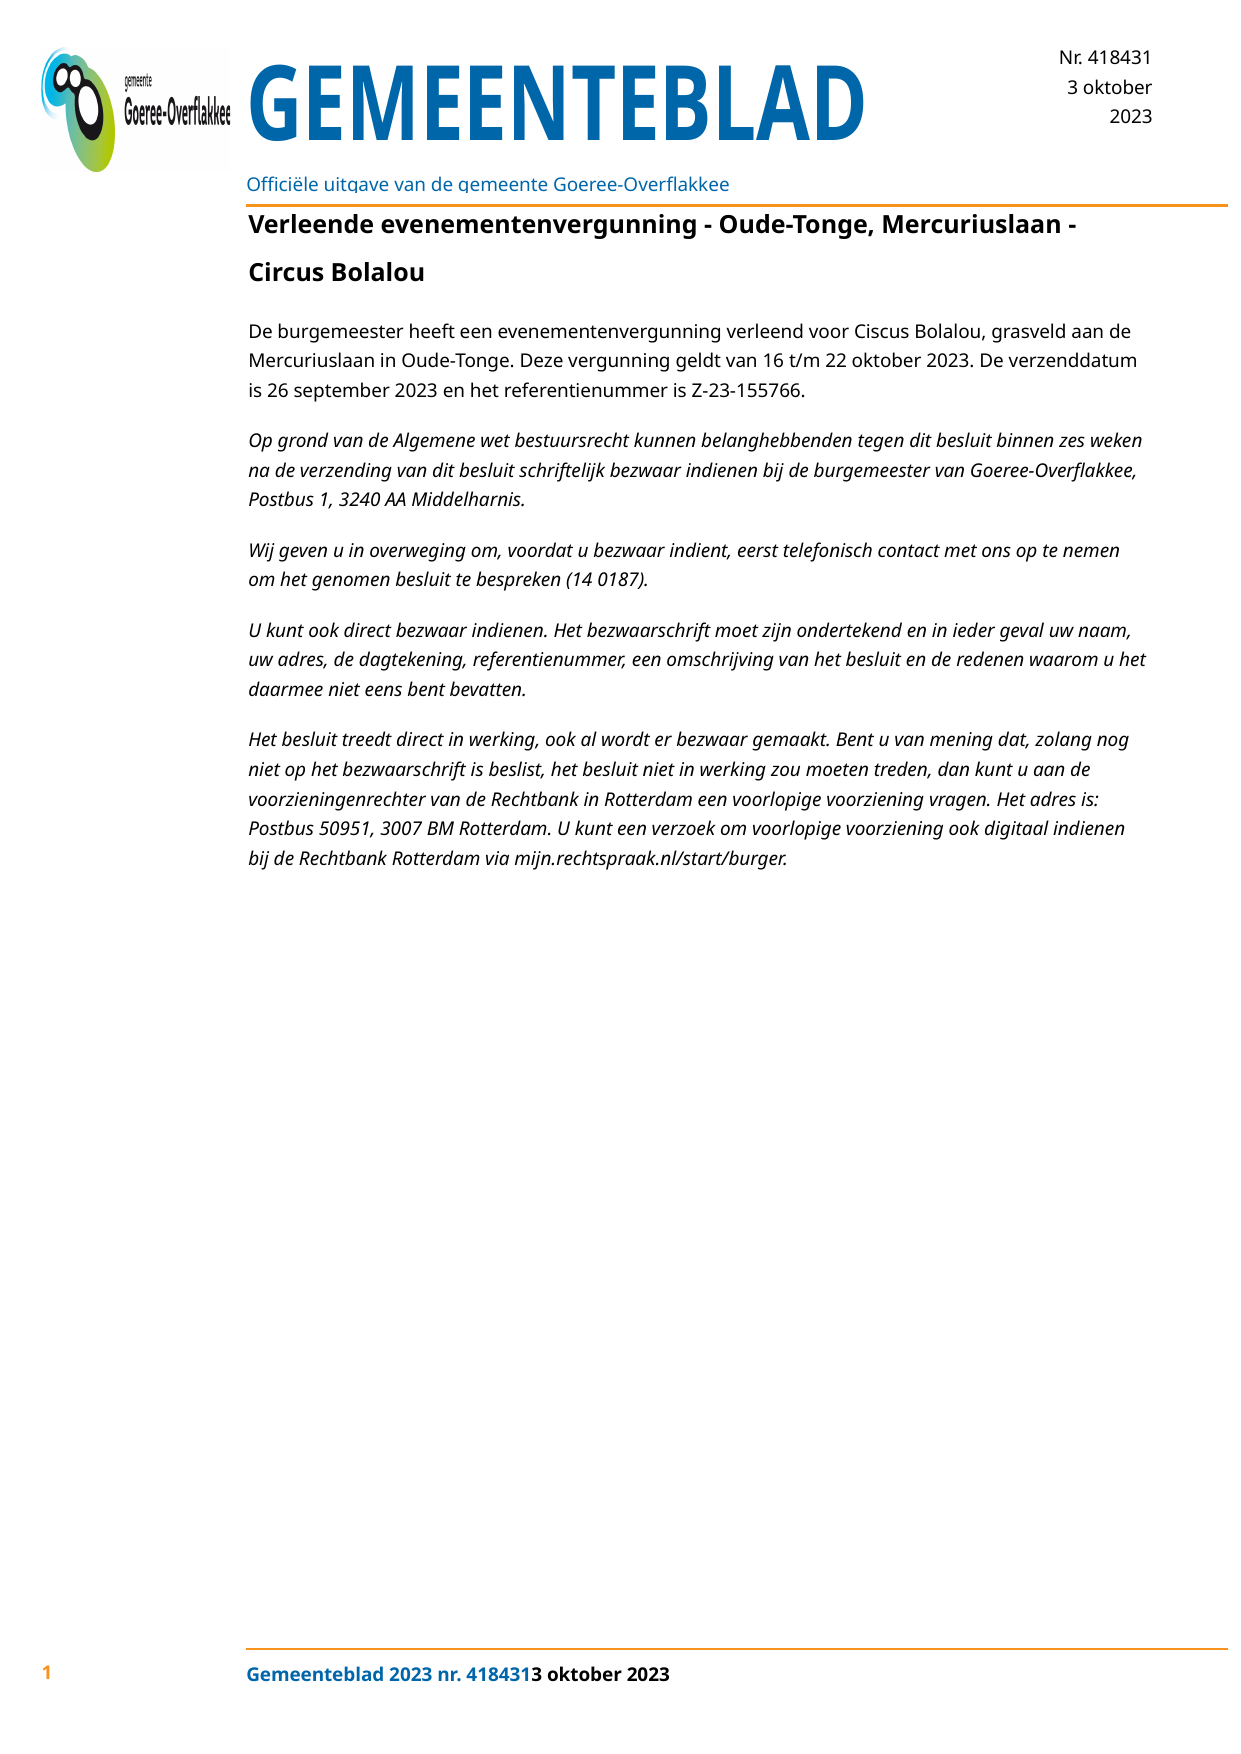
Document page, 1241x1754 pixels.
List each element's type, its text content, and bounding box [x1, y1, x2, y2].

text Wij geven u in overweging om, voordat u bezwaar indient, eerst telefonisch contact met ons op te nemen om het genomen besluit te bespreken (14 0187). [248, 537, 1152, 592]
text De burgemeester heeft een evenementenvergunning verleend voor Ciscus Bolalou, grasveld aan de Mercuriuslaan in Oude-Tonge. Deze vergunning geldt van 16 t/m 22 oktober 2023. De verzenddatum is 26 september 2023 en het referentienummer is Z-23-155766. [248, 318, 1152, 403]
text Het besluit treedt direct in werking, ook al wordt er bezwaar gemaakt. Bent u van mening dat, zolang nog niet op het bezwaarschrift is beslist, het besluit niet in werking zou moeten treden, dan kunt u aan de voorzieningenrechter van de Rechtbank in Rotterdam een voorlopige voorziening vragen. Het adres is: Postbus 50951, 3007 BM Rotterdam. U kunt een verzoek om voorlopige voorziening ook digitaal indienen bij de Rechtbank Rotterdam via mijn.rechtspraak.nl/start/burger. [248, 727, 1152, 871]
picture [41, 47, 231, 172]
text Verleende evenementenvergunning - Oude-Tonge, Mercuriuslaan - Circus Bolalou [248, 207, 1152, 288]
text U kunt ook direct bezwaar indienen. Het bezwaarschrift moet zijn ondertekend en in ieder geval uw naam, uw adres, de dagtekening, referentienummer, een omschrijving van het besluit en de redenen waarom u het daarmee niet eens bent bevatten. [248, 617, 1152, 702]
text Op grond van de Algemene wet bestuursrecht kunnen belanghebbenden tegen dit besluit binnen zes weken na de verzending van dit besluit schriftelijk bezwaar indienen bij de burgemeester van Goeree-Overflakkee, Postbus 1, 3240 AA Middelharnis. [248, 427, 1152, 512]
